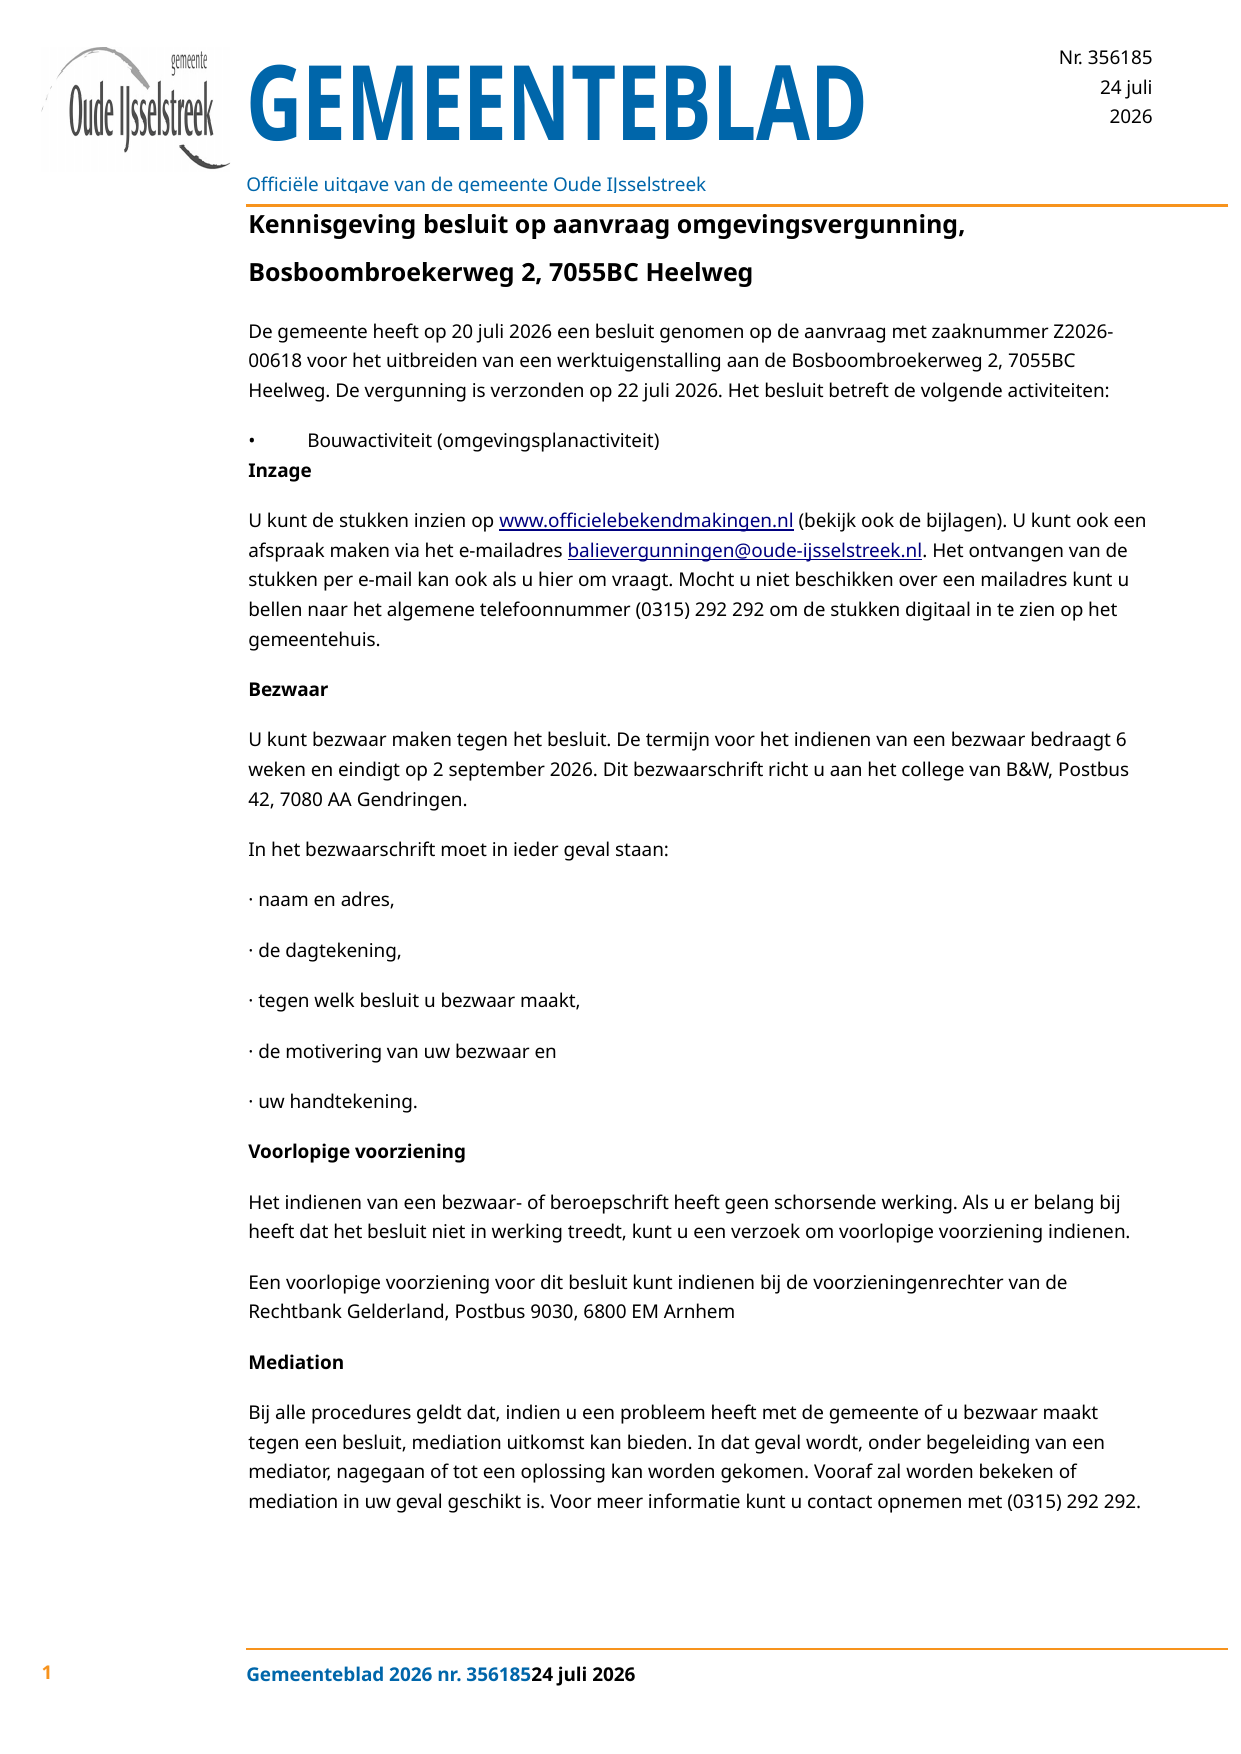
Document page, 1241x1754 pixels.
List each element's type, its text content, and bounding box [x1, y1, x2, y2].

text Het indienen van een bezwaar- of beroepschrift heeft geen schorsende werking. Als u er belang bij heeft dat het besluit niet in werking treedt, kunt u een verzoek om voorlopige voorziening indienen. [248, 1189, 1152, 1244]
text De gemeente heeft op 20 juli 2026 een besluit genomen op de aanvraag met zaaknummer Z2026-00618 voor het uitbreiden van een werktuigenstalling aan de Bosboombroekerweg 2, 7055BC Heelweg. De vergunning is verzonden op 22 juli 2026. Het besluit betreft de volgende activiteiten: [248, 318, 1152, 403]
text Inzage [248, 457, 1152, 483]
text · naam en adres, [248, 887, 1152, 912]
text Bezwaar [248, 676, 1152, 702]
text Mediation [248, 1349, 1152, 1375]
text U kunt bezwaar maken tegen het besluit. De termijn voor het indienen van een bezwaar bedraagt 6 weken en eindigt op 2 september 2026. Dit bezwaarschrift richt u aan het college van B&W, Postbus 42, 7080 AA Gendringen. [248, 727, 1152, 812]
list Bouwactiviteit (omgevingsplanactiviteit) [248, 427, 1152, 453]
text Kennisgeving besluit op aanvraag omgevingsvergunning, Bosboombroekerweg 2, 7055BC Heelweg [248, 207, 1152, 288]
text · tegen welk besluit u bezwaar maakt, [248, 987, 1152, 1013]
text · uw handtekening. [248, 1088, 1152, 1114]
text In het bezwaarschrift moet in ieder geval staan: [248, 836, 1152, 862]
text · de dagtekening, [248, 937, 1152, 963]
text · de motivering van uw bezwaar en [248, 1038, 1152, 1064]
picture [41, 47, 231, 172]
text Een voorlopige voorziening voor dit besluit kunt indienen bij de voorzieningenrechter van de Rechtbank Gelderland, Postbus 9030, 6800 EM Arnhem [248, 1269, 1152, 1324]
text Voorlopige voorziening [248, 1139, 1152, 1164]
text Bij alle procedures geldt dat, indien u een probleem heeft met de gemeente of u bezwaar maakt tegen een besluit, mediation uitkomst kan bieden. In dat geval wordt, onder begeleiding van een mediator, nagegaan of tot een oplossing kan worden gekomen. Vooraf zal worden bekeken of mediation in uw geval geschikt is. Voor meer informatie kunt u contact opnemen met (0315) 292 292. [248, 1399, 1152, 1514]
text U kunt de stukken inzien op www.officielebekendmakingen.nl (bekijk ook de bijlagen). U kunt ook een afspraak maken via het e-mailadres balievergunningen@oude-ijsselstreek.nl. Het ontvangen van de stukken per e-mail kan ook als u hier om vraagt. Mocht u niet beschikken over een mailadres kunt u bellen naar het algemene telefoonnummer (0315) 292 292 om de stukken digitaal in te zien op het gemeentehuis. [248, 507, 1152, 652]
